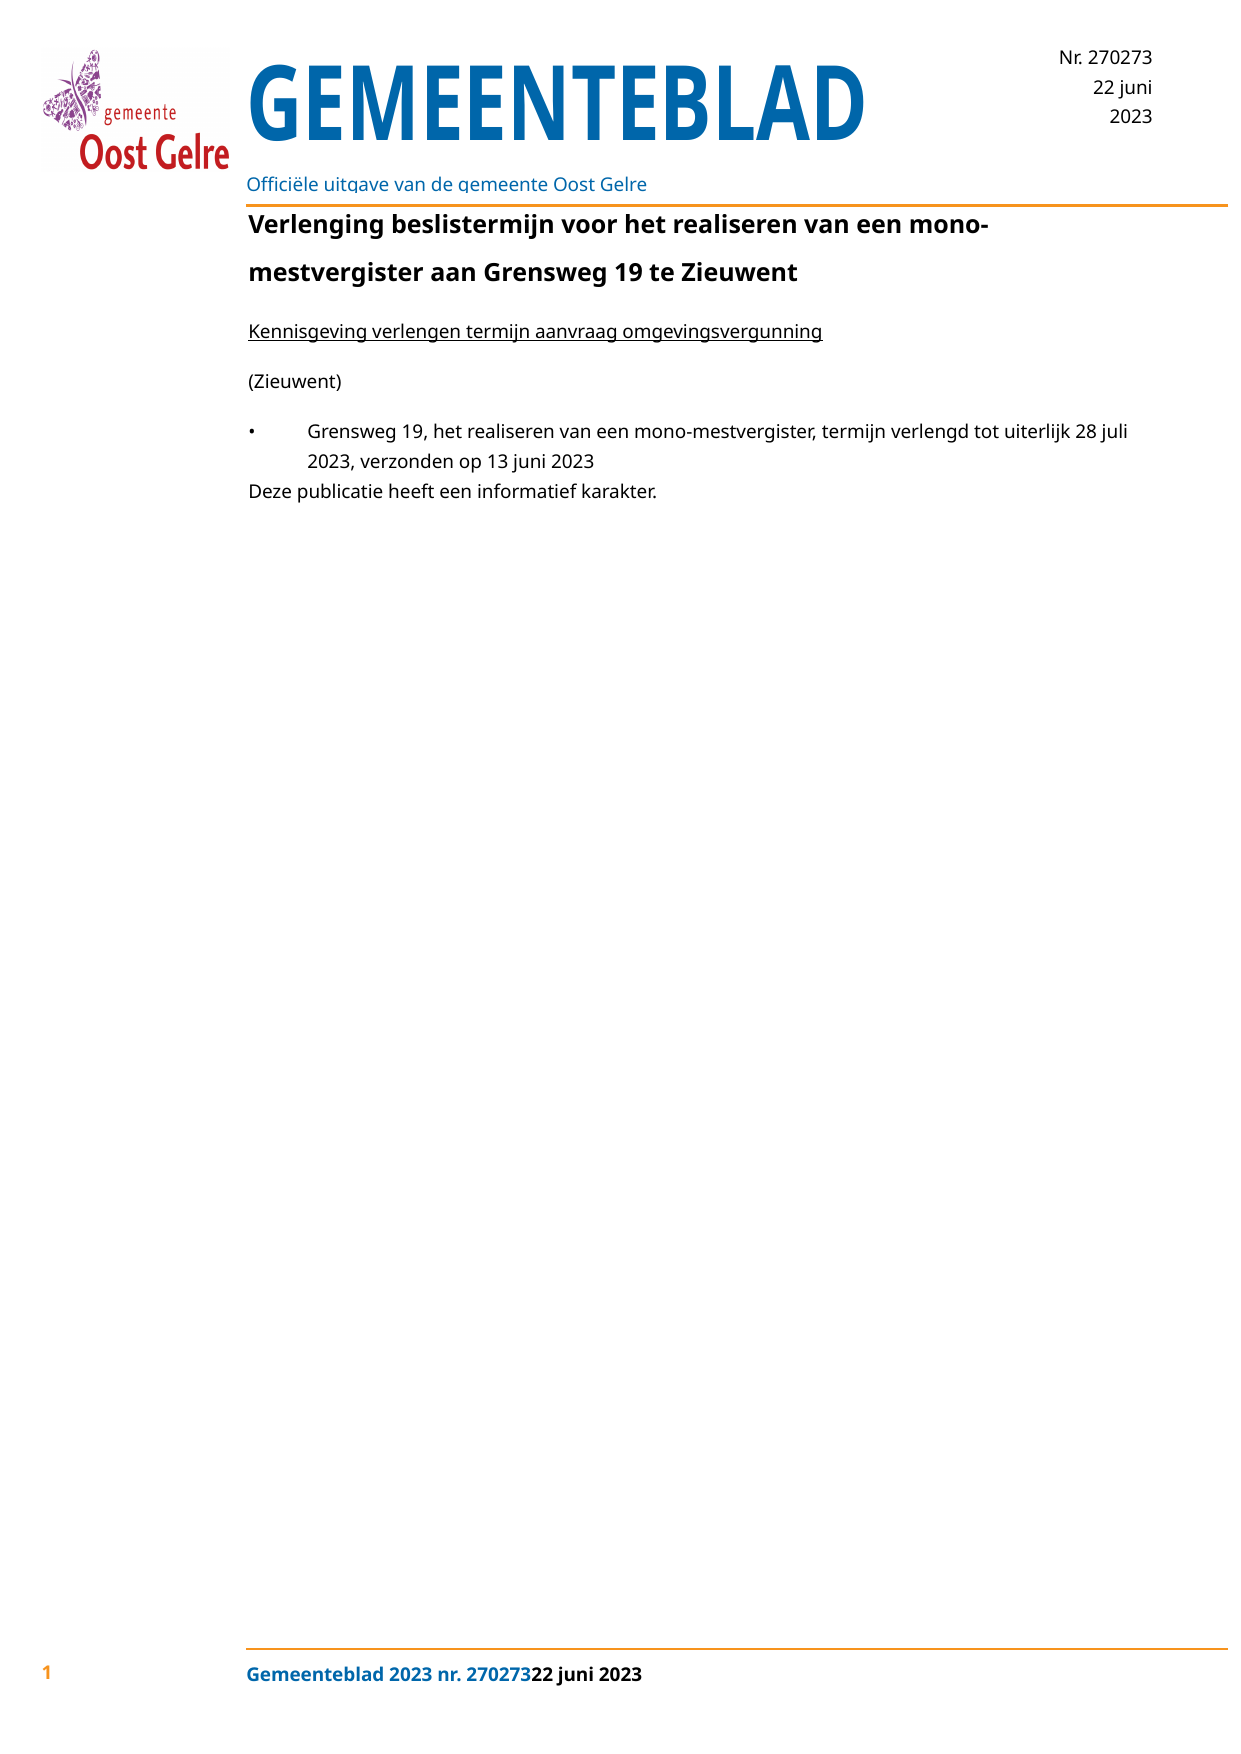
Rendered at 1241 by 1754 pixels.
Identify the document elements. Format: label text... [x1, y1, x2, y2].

text Deze publicatie heeft een informatief karakter. [248, 478, 1152, 504]
text Verlenging beslistermijn voor het realiseren van een mono-mestvergister aan Grensweg 19 te Zieuwent [248, 207, 1152, 288]
text Kennisgeving verlengen termijn aanvraag omgevingsvergunning [248, 318, 1152, 344]
picture [41, 47, 231, 172]
text (Zieuwent) [248, 368, 1152, 394]
list Grensweg 19, het realiseren van een mono-mestvergister, termijn verlengd tot uiterlijk 28 juli 2023, verzonden op 13 juni 2023 [248, 419, 1152, 474]
